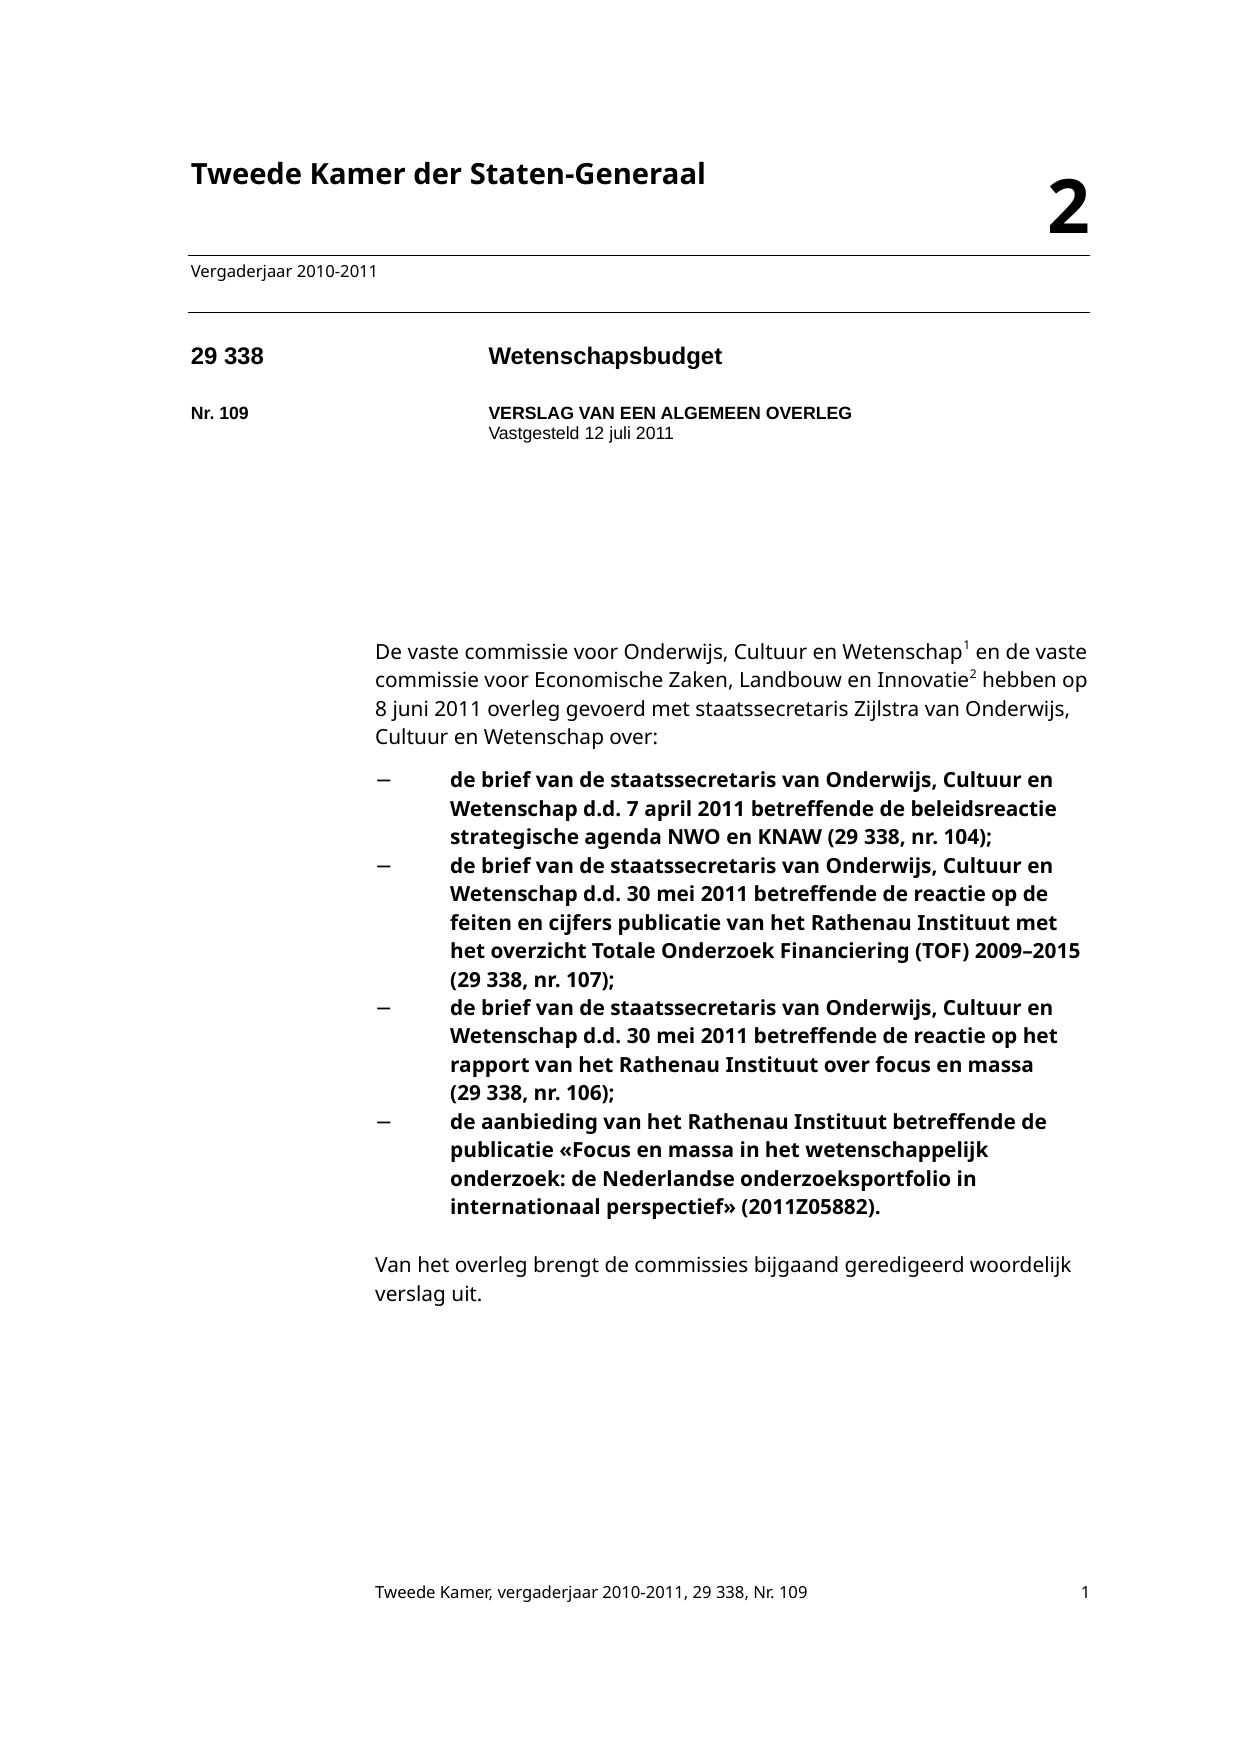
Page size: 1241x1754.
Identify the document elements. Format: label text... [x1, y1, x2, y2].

table_cell Wetenschapsbudget [485, 339, 1090, 399]
list de brief van de staatssecretaris van Onderwijs, Cultuur en Wetenschap d.d. 7 april 2011 betreffende de beleidsreactie strategische agenda NWO en KNAW (29 338, nr. 104); [375, 766, 1090, 851]
table_cell VERSLAG VAN EEN ALGEMEEN OVERLEG Vastgesteld 12 juli 2011 [485, 399, 1090, 518]
text Van het overleg brengt de commissies bijgaand geredigeerd woordelijk verslag uit. [375, 1251, 1090, 1307]
table_cell Vergaderjaar 2010-2011 [188, 256, 485, 312]
table_header 2 [910, 150, 1090, 255]
table_cell [485, 313, 1090, 339]
table_cell Nr. 109 [188, 399, 485, 518]
text De vaste commissie voor Onderwijs, Cultuur en Wetenschap en de vaste commissie voor Economische Zaken, Landbouw en Innovatie hebben op 8 juni 2011 overleg gevoerd met staatssecretaris Zijlstra van Onderwijs, Cultuur en Wetenschap over: [375, 637, 1090, 751]
list de brief van de staatssecretaris van Onderwijs, Cultuur en Wetenschap d.d. 30 mei 2011 betreffende de reactie op de feiten en cijfers publicatie van het Rathenau Instituut met het overzicht Totale Onderzoek Financiering (TOF) 2009–2015 (29 338, nr. 107); [375, 851, 1090, 993]
list de aanbieding van het Rathenau Instituut betreffende de publicatie «Focus en massa in het wetenschappelijk onderzoek: de Nederlandse onderzoeksportfolio in internationaal perspectief» (2011Z05882). [375, 1107, 1090, 1221]
table_cell 29 338 [188, 339, 485, 399]
list de brief van de staatssecretaris van Onderwijs, Cultuur en Wetenschap d.d. 30 mei 2011 betreffende de reactie op het rapport van het Rathenau Instituut over focus en massa (29 338, nr. 106); [375, 993, 1090, 1107]
table_cell [485, 256, 1090, 312]
table_cell [188, 313, 485, 339]
table_header Tweede Kamer der Staten-Generaal [188, 150, 909, 255]
